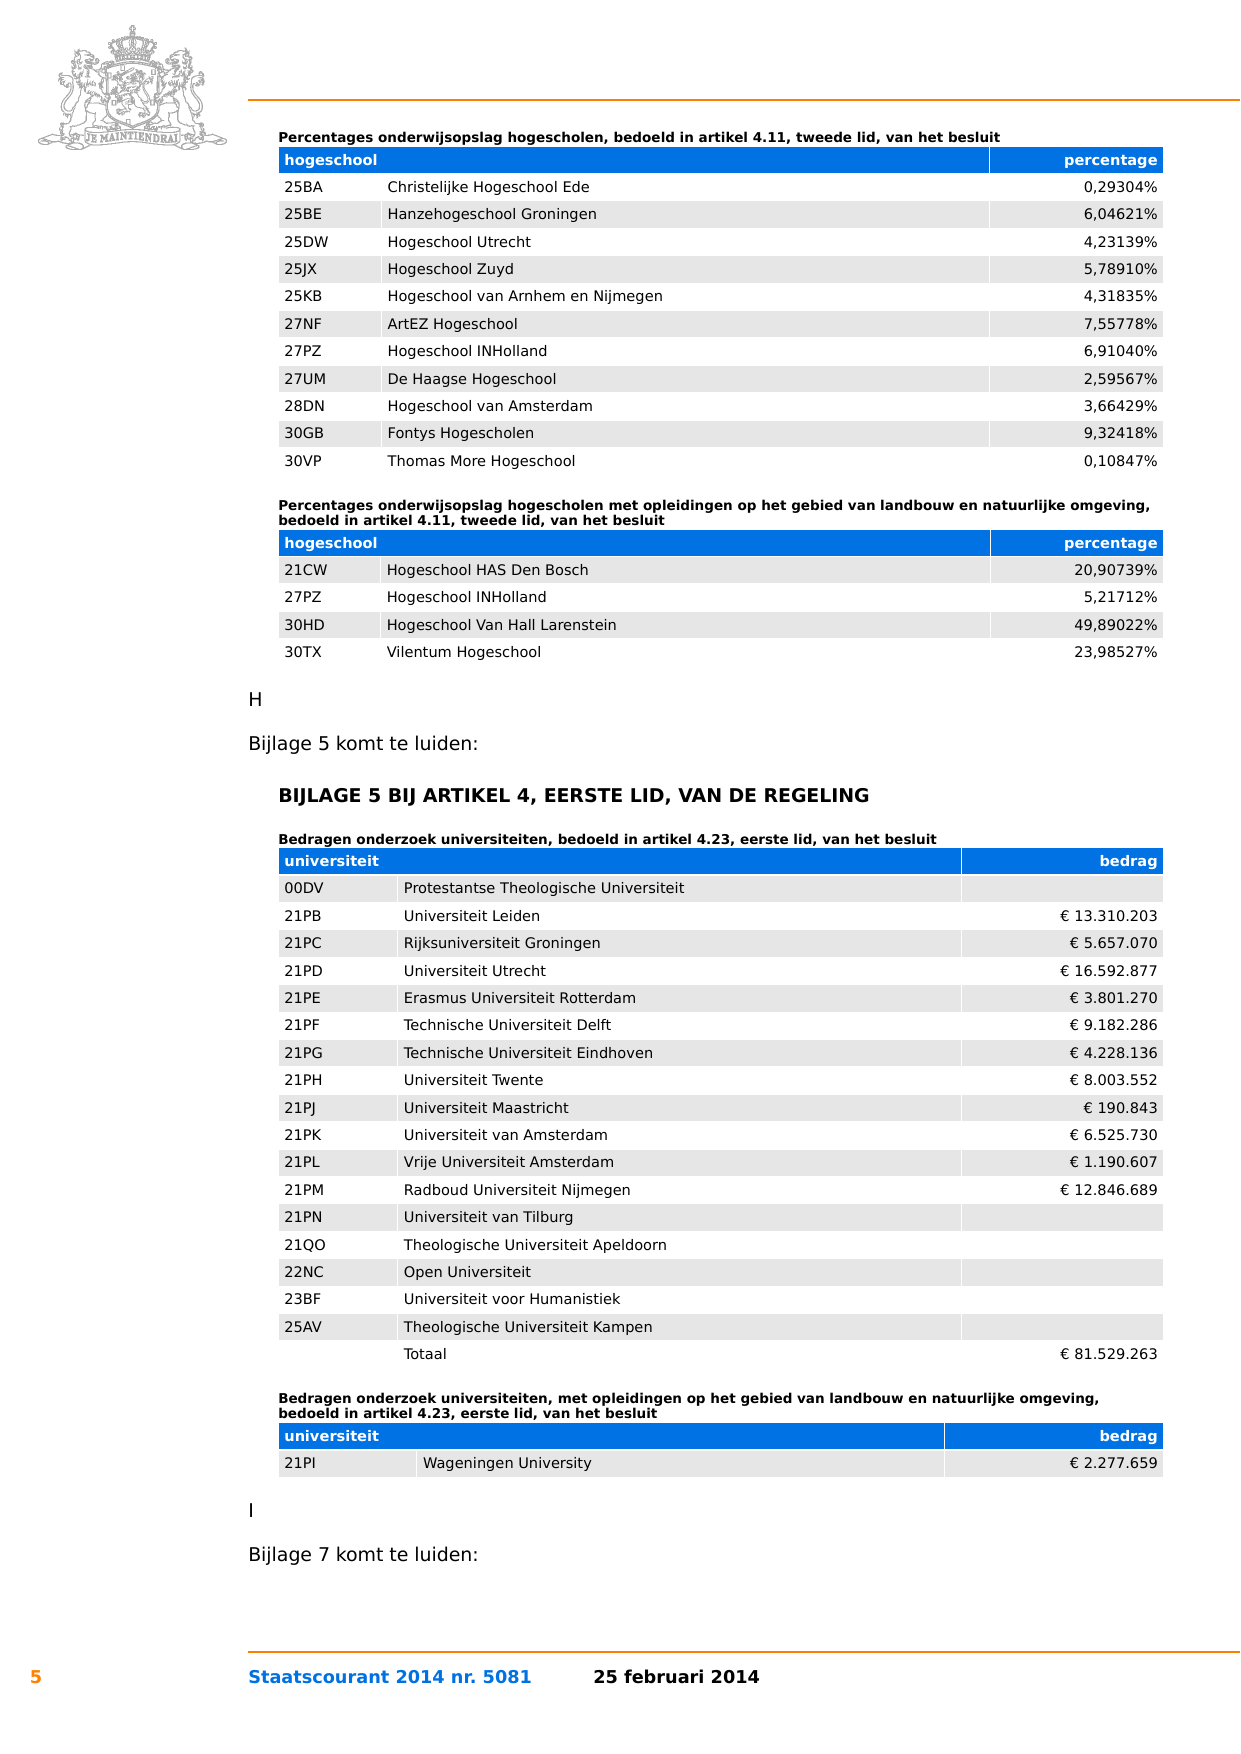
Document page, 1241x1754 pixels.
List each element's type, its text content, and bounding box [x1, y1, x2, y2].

table_cell percentage [991, 530, 1163, 556]
table_cell 21PC [279, 930, 397, 957]
table_cell 25KB [279, 284, 381, 310]
table_cell Christelijke Hogeschool Ede [382, 174, 989, 200]
table_cell Universiteit Leiden [398, 903, 961, 929]
table_cell 28DN [279, 393, 381, 419]
table_cell € 16.592.877 [962, 958, 1163, 984]
table_cell € 4.228.136 [962, 1040, 1163, 1066]
table_cell [962, 1259, 1163, 1286]
table_cell bedrag [962, 848, 1163, 874]
text I [248, 1500, 1163, 1522]
table_cell ArtEZ Hogeschool [382, 311, 989, 337]
table_cell 25BA [279, 174, 381, 200]
table_cell [962, 1232, 1163, 1258]
table_cell 0,29304% [990, 174, 1163, 200]
table_cell 4,23139% [990, 229, 1163, 255]
table_cell Universiteit Maastricht [398, 1095, 961, 1121]
table_cell 21PE [279, 985, 397, 1012]
table_cell 25DW [279, 229, 381, 255]
table_cell 30GB [279, 421, 381, 447]
table_cell 21PD [279, 958, 397, 984]
table_cell Hogeschool INHolland [381, 585, 990, 611]
table_cell Rijksuniversiteit Groningen [398, 930, 961, 957]
table_cell 20,90739% [991, 557, 1163, 583]
table_cell 5,21712% [991, 585, 1163, 611]
table_header Bedragen onderzoek universiteiten, met opleidingen op het gebied van landbouw en natuurlijke omgeving, bedoeld in artikel 4.23, eerste lid, van het besluit [278, 1391, 1163, 1422]
table_cell 21PJ [279, 1095, 397, 1121]
table_cell 21PM [279, 1177, 397, 1203]
table_cell [962, 876, 1163, 902]
table_cell 21QO [279, 1232, 397, 1258]
table_cell 30HD [279, 612, 380, 638]
table_cell 30VP [279, 448, 381, 474]
picture [38, 25, 227, 150]
table_cell bedrag [945, 1423, 1163, 1449]
table_cell universiteit [279, 848, 961, 874]
table_cell 5,78910% [990, 256, 1163, 283]
text Bijlage 7 komt te luiden: [248, 1544, 1163, 1566]
table_cell 27NF [279, 311, 381, 337]
table_cell 21CW [279, 557, 380, 583]
table_cell 2,59567% [990, 366, 1163, 392]
table_cell 21PB [279, 903, 397, 929]
table_cell Universiteit voor Humanistiek [398, 1287, 961, 1313]
table_cell Hogeschool van Amsterdam [382, 393, 989, 419]
table_cell Thomas More Hogeschool [382, 448, 989, 474]
text H [248, 689, 1163, 711]
table_cell € 5.657.070 [962, 930, 1163, 957]
table_cell € 9.182.286 [962, 1013, 1163, 1039]
table_cell Vilentum Hogeschool [381, 639, 990, 666]
table_cell 4,31835% [990, 284, 1163, 310]
table_cell Universiteit Twente [398, 1068, 961, 1094]
table_cell 21PL [279, 1150, 397, 1176]
table_cell Vrije Universiteit Amsterdam [398, 1150, 961, 1176]
table_cell Theologische Universiteit Apeldoorn [398, 1232, 961, 1258]
table_cell 21PF [279, 1013, 397, 1039]
table_cell 27UM [279, 366, 381, 392]
table_cell 25AV [279, 1314, 397, 1340]
subtitle BIJLAGE 5 BIJ ARTIKEL 4, EERSTE LID, VAN DE REGELING [278, 784, 1163, 806]
table_cell hogeschool [279, 530, 990, 556]
table_cell 9,32418% [990, 421, 1163, 447]
table_cell Universiteit van Tilburg [398, 1204, 961, 1231]
table_cell Open Universiteit [398, 1259, 961, 1286]
table_cell Totaal [398, 1341, 961, 1368]
table_cell 6,91040% [990, 339, 1163, 365]
table_cell € 1.190.607 [962, 1150, 1163, 1176]
table_cell percentage [990, 147, 1163, 173]
table_cell 6,04621% [990, 201, 1163, 228]
table_cell 23BF [279, 1287, 397, 1313]
table_cell Erasmus Universiteit Rotterdam [398, 985, 961, 1012]
table_cell Hogeschool INHolland [382, 339, 989, 365]
table_cell € 2.277.659 [945, 1451, 1163, 1477]
table_cell Hanzehogeschool Groningen [382, 201, 989, 228]
table_cell Hogeschool Utrecht [382, 229, 989, 255]
table_cell Protestantse Theologische Universiteit [398, 876, 961, 902]
table_cell [962, 1204, 1163, 1231]
table_cell € 81.529.263 [962, 1341, 1163, 1368]
table_header Percentages onderwijsopslag hogescholen met opleidingen op het gebied van landbouw en natuurlijke omgeving, bedoeld in artikel 4.11, tweede lid, van het besluit [278, 497, 1163, 529]
table_cell 3,66429% [990, 393, 1163, 419]
table_cell Technische Universiteit Delft [398, 1013, 961, 1039]
table_cell Universiteit van Amsterdam [398, 1122, 961, 1148]
table_cell hogeschool [279, 147, 989, 173]
table_cell 21PN [279, 1204, 397, 1231]
table_cell € 13.310.203 [962, 903, 1163, 929]
table_cell Theologische Universiteit Kampen [398, 1314, 961, 1340]
table_cell 25JX [279, 256, 381, 283]
table_cell Radboud Universiteit Nijmegen [398, 1177, 961, 1203]
table_cell 21PH [279, 1068, 397, 1094]
table_cell Hogeschool van Arnhem en Nijmegen [382, 284, 989, 310]
table_cell € 6.525.730 [962, 1122, 1163, 1148]
table_cell [962, 1314, 1163, 1340]
table_cell € 8.003.552 [962, 1068, 1163, 1094]
table_cell 21PI [279, 1451, 416, 1477]
table_cell € 190.843 [962, 1095, 1163, 1121]
table_cell Hogeschool Van Hall Larenstein [381, 612, 990, 638]
table_cell 7,55778% [990, 311, 1163, 337]
table_cell 49,89022% [991, 612, 1163, 638]
table_header Bedragen onderzoek universiteiten, bedoeld in artikel 4.23, eerste lid, van het besluit [278, 831, 1163, 847]
table_cell [962, 1287, 1163, 1313]
table_cell 30TX [279, 639, 380, 666]
table_cell 22NC [279, 1259, 397, 1286]
table_cell 21PG [279, 1040, 397, 1066]
table_cell 25BE [279, 201, 381, 228]
table_header Percentages onderwijsopslag hogescholen, bedoeld in artikel 4.11, tweede lid, van het besluit [278, 130, 1163, 146]
table_cell 23,98527% [991, 639, 1163, 666]
table_cell 27PZ [279, 585, 380, 611]
table_cell Universiteit Utrecht [398, 958, 961, 984]
table_cell Fontys Hogescholen [382, 421, 989, 447]
text Bijlage 5 komt te luiden: [248, 732, 1163, 754]
table_cell Wageningen University [417, 1451, 944, 1477]
table_cell 27PZ [279, 339, 381, 365]
table_cell 21PK [279, 1122, 397, 1148]
table_cell [279, 1341, 397, 1368]
table_cell Technische Universiteit Eindhoven [398, 1040, 961, 1066]
table_cell universiteit [279, 1423, 944, 1449]
table_cell Hogeschool Zuyd [382, 256, 989, 283]
table_cell De Haagse Hogeschool [382, 366, 989, 392]
table_cell € 12.846.689 [962, 1177, 1163, 1203]
table_cell € 3.801.270 [962, 985, 1163, 1012]
table_cell Hogeschool HAS Den Bosch [381, 557, 990, 583]
table_cell 00DV [279, 876, 397, 902]
table_cell 0,10847% [990, 448, 1163, 474]
